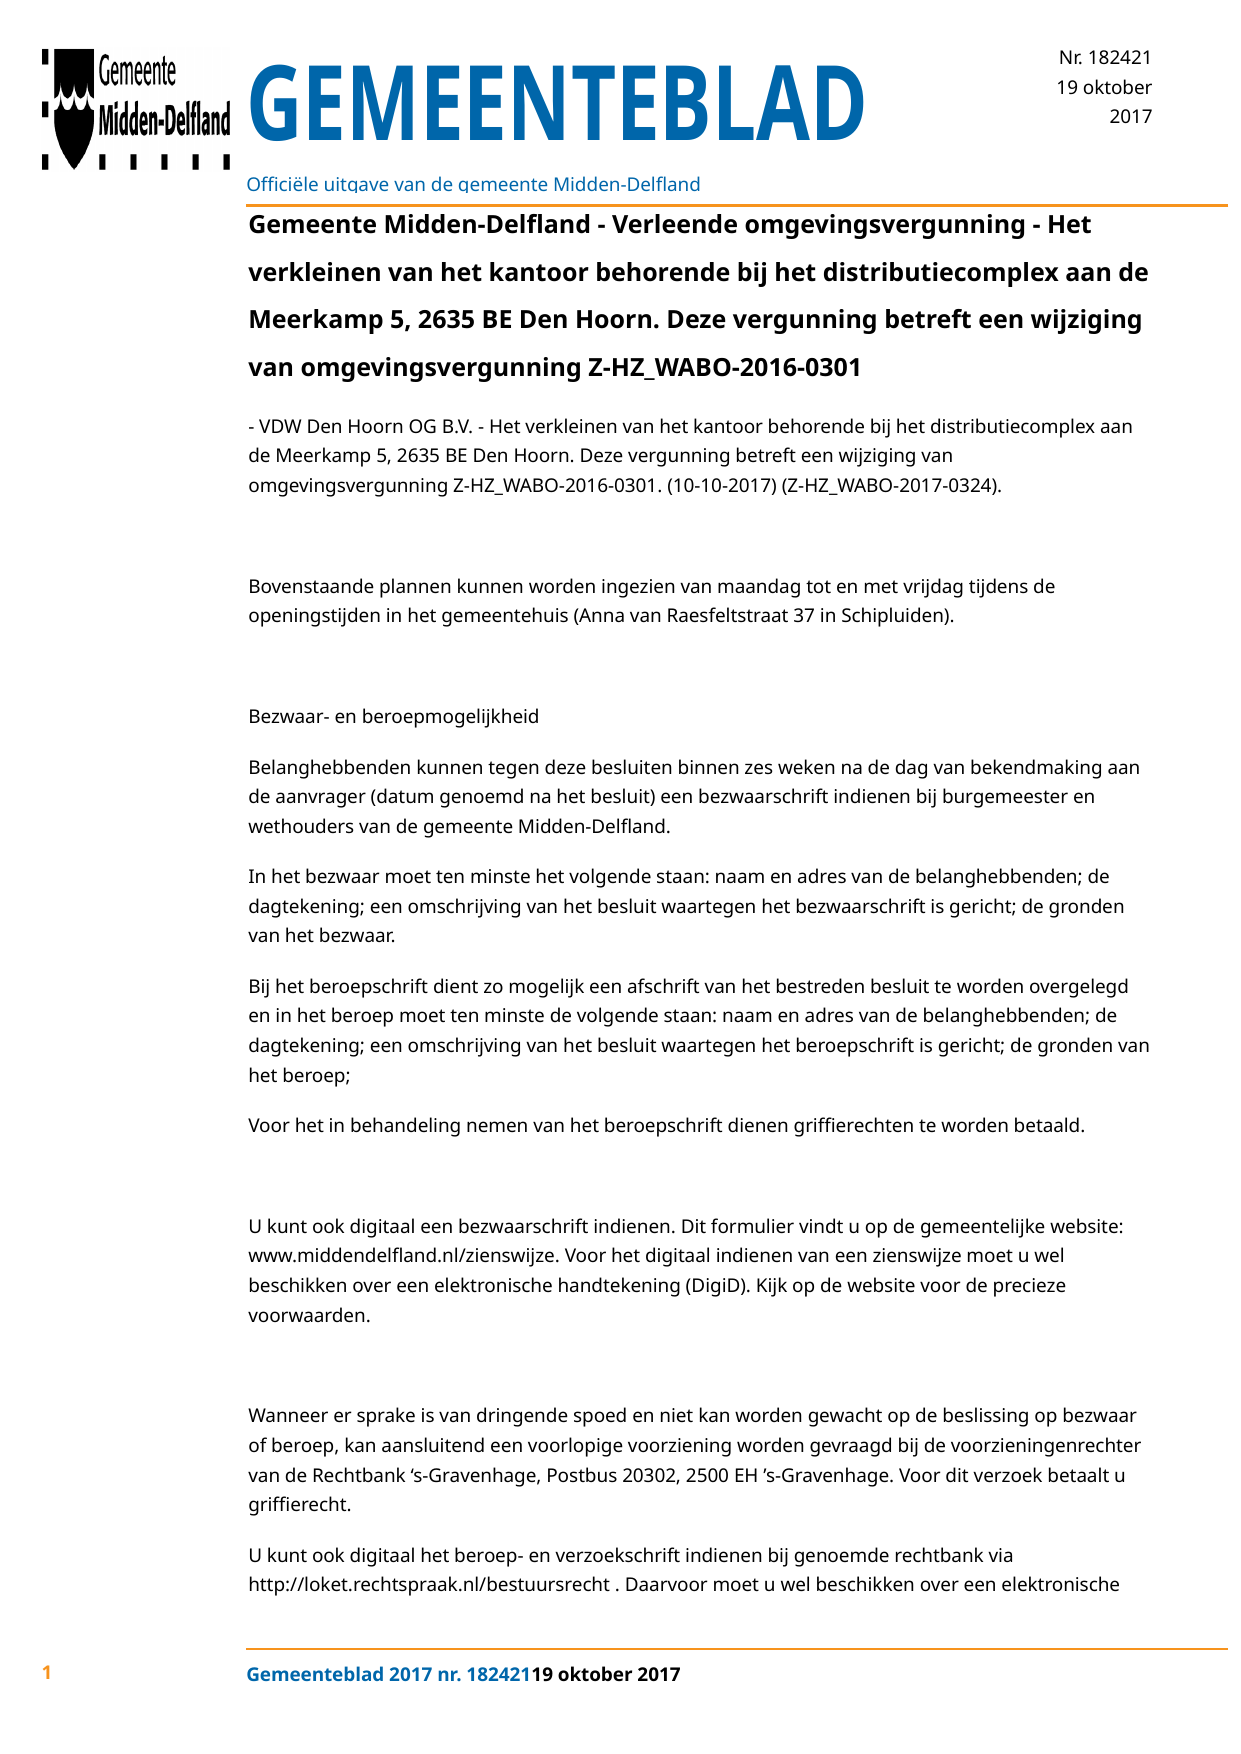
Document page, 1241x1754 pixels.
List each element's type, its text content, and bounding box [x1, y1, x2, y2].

picture [41, 47, 231, 172]
text Wanneer er sprake is van dringende spoed en niet kan worden gewacht op de beslissing op bezwaar of beroep, kan aansluitend een voorlopige voorziening worden gevraagd bij de voorzieningenrechter van de Rechtbank ‘s-Gravenhage, Postbus 20302, 2500 EH ’s-Gravenhage. Voor dit verzoek betaalt u griffierecht. [248, 1403, 1152, 1517]
text U kunt ook digitaal het beroep- en verzoekschrift indienen bij genoemde rechtbank via http://loket.rechtspraak.nl/bestuursrecht . Daarvoor moet u wel beschikken over een elektronische [248, 1542, 1152, 1597]
text Bij het beroepschrift dient zo mogelijk een afschrift van het bestreden besluit te worden overgelegd en in het beroep moet ten minste de volgende staan: naam en adres van de belanghebbenden; de dagtekening; een omschrijving van het besluit waartegen het beroepschrift is gericht; de gronden van het beroep; [248, 973, 1152, 1088]
text In het bezwaar moet ten minste het volgende staan: naam en adres van de belanghebbenden; de dagtekening; een omschrijving van het besluit waartegen het bezwaarschrift is gericht; de gronden van het bezwaar. [248, 863, 1152, 948]
text Bovenstaande plannen kunnen worden ingezien van maandag tot en met vrijdag tijdens de openingstijden in het gemeentehuis (Anna van Raesfeltstraat 37 in Schipluiden). [248, 573, 1152, 628]
text Belanghebbenden kunnen tegen deze besluiten binnen zes weken na de dag van bekendmaking aan de aanvrager (datum genoemd na het besluit) een bezwaarschrift indienen bij burgemeester en wethouders van de gemeente Midden-Delfland. [248, 754, 1152, 839]
text - VDW Den Hoorn OG B.V. - Het verkleinen van het kantoor behorende bij het distributiecomplex aan de Meerkamp 5, 2635 BE Den Hoorn. Deze vergunning betreft een wijziging van omgevingsvergunning Z-HZ_WABO-2016-0301. (10-10-2017) (Z-HZ_WABO-2017-0324). [248, 413, 1152, 498]
text Gemeente Midden-Delfland - Verleende omgevingsvergunning - Het verkleinen van het kantoor behorende bij het distributiecomplex aan de Meerkamp 5, 2635 BE Den Hoorn. Deze vergunning betreft een wijziging van omgevingsvergunning Z-HZ_WABO-2016-0301 [248, 207, 1152, 384]
text Voor het in behandeling nemen van het beroepschrift dienen griffierechten te worden betaald. [248, 1112, 1152, 1138]
text U kunt ook digitaal een bezwaarschrift indienen. Dit formulier vindt u op de gemeentelijke website: www.middendelfland.nl/zienswijze. Voor het digitaal indienen van een zienswijze moet u wel beschikken over een elektronische handtekening (DigiD). Kijk op de website voor de precieze voorwaarden. [248, 1213, 1152, 1328]
text Bezwaar- en beroepmogelijkheid [248, 703, 1152, 729]
